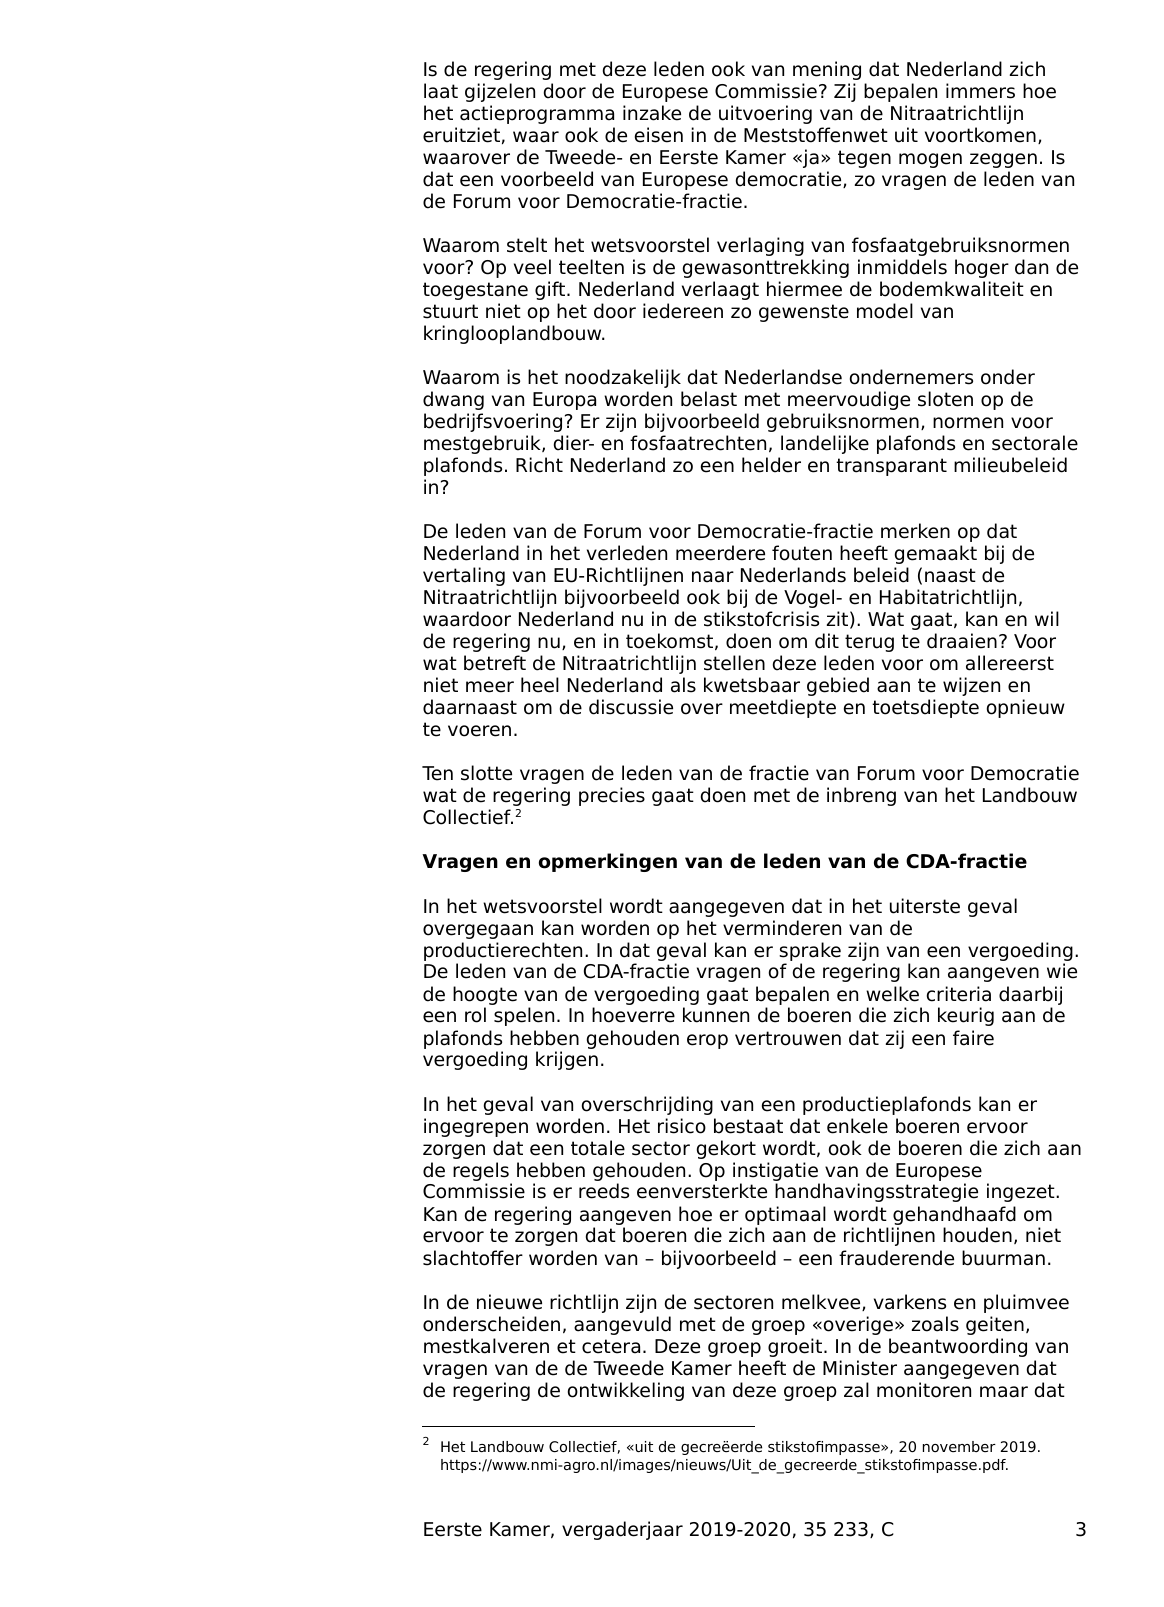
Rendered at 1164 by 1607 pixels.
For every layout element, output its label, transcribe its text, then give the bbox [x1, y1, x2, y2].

text In de nieuwe richtlijn zijn de sectoren melkvee, varkens en pluimvee onderscheiden, aangevuld met de groep «overige» zoals geiten, mestkalveren et cetera. Deze groep groeit. In de beantwoording van vragen van de de Tweede Kamer heeft de Minister aangegeven dat de regering de ontwikkeling van deze groep zal monitoren maar dat [422, 1292, 1087, 1401]
subtitle Vragen en opmerkingen van de leden van de CDA-fractie [422, 851, 1087, 873]
text Waarom stelt het wetsvoorstel verlaging van fosfaatgebruiksnormen voor? Op veel teelten is de gewasonttrekking inmiddels hoger dan de toegestane gift. Nederland verlaagt hiermee de bodemkwaliteit en stuurt niet op het door iedereen zo gewenste model van kringlooplandbouw. [422, 235, 1087, 345]
text Ten slotte vragen de leden van de fractie van Forum voor Democratie wat de regering precies gaat doen met de inbreng van het Landbouw Collectief. [422, 763, 1087, 829]
text Is de regering met deze leden ook van mening dat Nederland zich laat gijzelen door de Europese Commissie? Zij bepalen immers hoe het actieprogramma inzake de uitvoering van de Nitraatrichtlijn eruitziet, waar ook de eisen in de Meststoffenwet uit voortkomen, waarover de Tweede- en Eerste Kamer «ja» tegen mogen zeggen. Is dat een voorbeeld van Europese democratie, zo vragen de leden van de Forum voor Democratie-fractie. [422, 59, 1087, 213]
text Het Landbouw Collectief, «uit de gecreëerde stikstofimpasse», 20 november 2019. https://www.nmi-agro.nl/images/nieuws/Uit_de_gecreerde_stikstofimpasse.pdf. [422, 1435, 1087, 1474]
text De leden van de Forum voor Democratie-fractie merken op dat Nederland in het verleden meerdere fouten heeft gemaakt bij de vertaling van EU-Richtlijnen naar Nederlands beleid (naast de Nitraatrichtlijn bijvoorbeeld ook bij de Vogel- en Habitatrichtlijn, waardoor Nederland nu in de stikstofcrisis zit). Wat gaat, kan en wil de regering nu, en in toekomst, doen om dit terug te draaien? Voor wat betreft de Nitraatrichtlijn stellen deze leden voor om allereerst niet meer heel Nederland als kwetsbaar gebied aan te wijzen en daarnaast om de discussie over meetdiepte en toetsdiepte opnieuw te voeren. [422, 521, 1087, 741]
text In het geval van overschrijding van een productieplafonds kan er ingegrepen worden. Het risico bestaat dat enkele boeren ervoor zorgen dat een totale sector gekort wordt, ook de boeren die zich aan de regels hebben gehouden. Op instigatie van de Europese Commissie is er reeds eenversterkte handhavingsstrategie ingezet. Kan de regering aangeven hoe er optimaal wordt gehandhaafd om ervoor te zorgen dat boeren die zich aan de richtlijnen houden, niet slachtoffer worden van – bijvoorbeeld – een frauderende buurman. [422, 1093, 1087, 1269]
text Waarom is het noodzakelijk dat Nederlandse ondernemers onder dwang van Europa worden belast met meervoudige sloten op de bedrijfsvoering? Er zijn bijvoorbeeld gebruiksnormen, normen voor mestgebruik, dier- en fosfaatrechten, landelijke plafonds en sectorale plafonds. Richt Nederland zo een helder en transparant milieubeleid in? [422, 367, 1087, 499]
text In het wetsvoorstel wordt aangegeven dat in het uiterste geval overgegaan kan worden op het verminderen van de productierechten. In dat geval kan er sprake zijn van een vergoeding. De leden van de CDA-fractie vragen of de regering kan aangeven wie de hoogte van de vergoeding gaat bepalen en welke criteria daarbij een rol spelen. In hoeverre kunnen de boeren die zich keurig aan de plafonds hebben gehouden erop vertrouwen dat zij een faire vergoeding krijgen. [422, 896, 1087, 1071]
